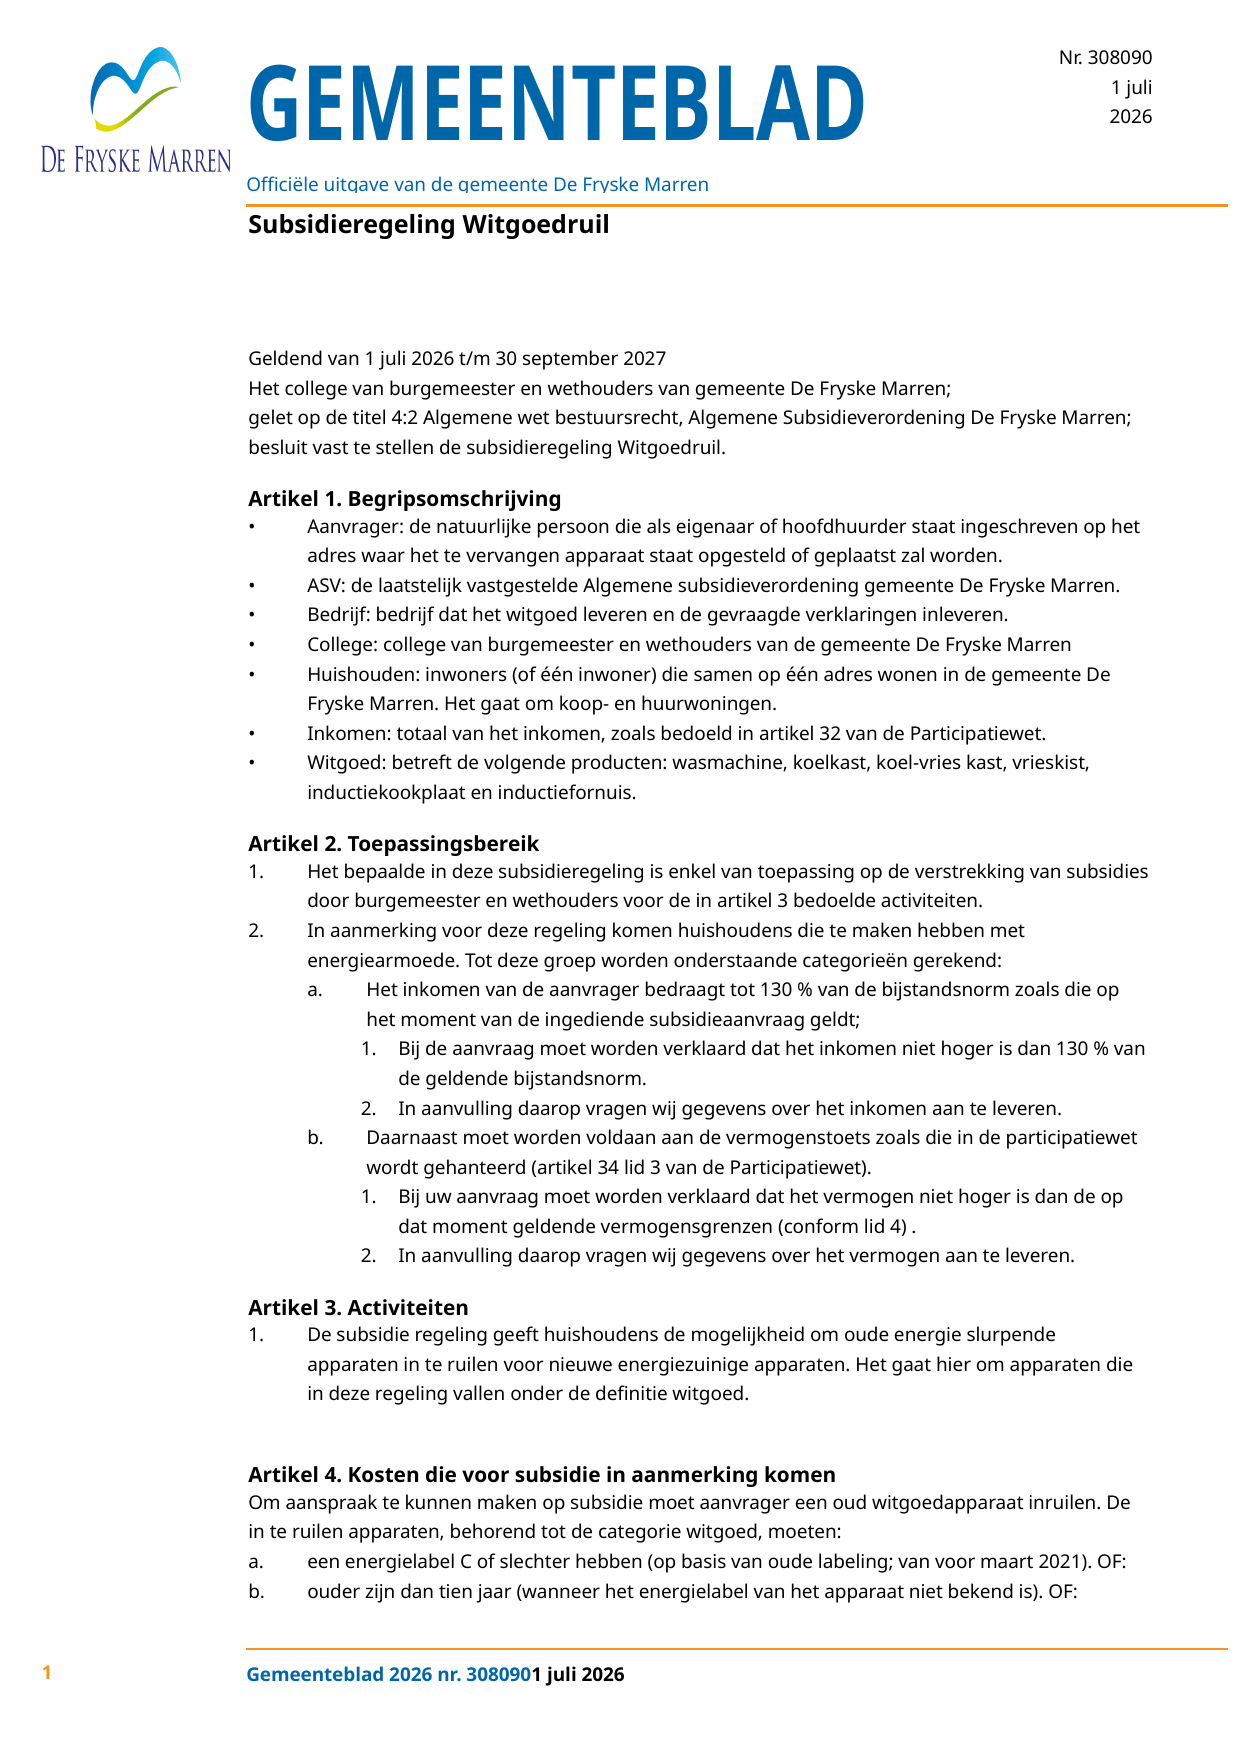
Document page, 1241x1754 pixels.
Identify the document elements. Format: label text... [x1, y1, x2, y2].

list een energielabel C of slechter hebben (op basis van oude labeling; van voor maart 2021). OF: [248, 1548, 1152, 1574]
text Artikel 2. Toepassingsbereik [248, 829, 1152, 858]
list Aanvrager: de natuurlijke persoon die als eigenaar of hoofdhuurder staat ingeschreven op het adres waar het te vervangen apparaat staat opgesteld of geplaatst zal worden. [248, 513, 1152, 568]
list ouder zijn dan tien jaar (wanneer het energielabel van het apparaat niet bekend is). OF: [248, 1578, 1152, 1603]
list Daarnaast moet worden voldaan aan de vermogenstoets zoals die in de participatiewet wordt gehanteerd (artikel 34 lid 3 van de Participatiewet). [307, 1124, 1152, 1179]
list De subsidie regeling geeft huishoudens de mogelijkheid om oude energie slurpende apparaten in te ruilen voor nieuwe energiezuinige apparaten. Het gaat hier om apparaten die in deze regeling vallen onder de definitie witgoed. [248, 1321, 1152, 1406]
list Bij de aanvraag moet worden verklaard dat het inkomen niet hoger is dan 130 % van de geldende bijstandsnorm. [361, 1036, 1152, 1091]
text Om aanspraak te kunnen maken op subsidie moet aanvrager een oud witgoedapparaat inruilen. De in te ruilen apparaten, behorend tot de categorie witgoed, moeten: [248, 1489, 1152, 1544]
picture [41, 47, 231, 172]
text Het college van burgemeester en wethouders van gemeente De Fryske Marren; [248, 375, 1152, 401]
list Het bepaalde in deze subsidieregeling is enkel van toepassing op de verstrekking van subsidies door burgemeester en wethouders voor de in artikel 3 bedoelde activiteiten. [248, 858, 1152, 913]
list In aanvulling daarop vragen wij gegevens over het vermogen aan te leveren. [361, 1243, 1152, 1268]
text besluit vast te stellen de subsidieregeling Witgoedruil. [248, 434, 1152, 460]
text Artikel 3. Activiteiten [248, 1293, 1152, 1321]
list Inkomen: totaal van het inkomen, zoals bedoeld in artikel 32 van de Participatiewet. [248, 720, 1152, 746]
text Artikel 1. Begripsomschrijving [248, 484, 1152, 513]
list In aanvulling daarop vragen wij gegevens over het inkomen aan te leveren. [361, 1095, 1152, 1120]
list Bij uw aanvraag moet worden verklaard dat het vermogen niet hoger is dan de op dat moment geldende vermogensgrenzen (conform lid 4) . [361, 1183, 1152, 1239]
list Witgoed: betreft de volgende producten: wasmachine, koelkast, koel-vries kast, vrieskist, inductiekookplaat en inductiefornuis. [248, 749, 1152, 805]
list Huishouden: inwoners (of één inwoner) die samen op één adres wonen in de gemeente De Fryske Marren. Het gaat om koop- en huurwoningen. [248, 661, 1152, 716]
text Geldend van 1 juli 2026 t/m 30 september 2027 [248, 345, 1152, 371]
text Artikel 4. Kosten die voor subsidie in aanmerking komen [248, 1461, 1152, 1489]
text gelet op de titel 4:2 Algemene wet bestuursrecht, Algemene Subsidieverordening De Fryske Marren; [248, 404, 1152, 430]
list College: college van burgemeester en wethouders van de gemeente De Fryske Marren [248, 631, 1152, 657]
list In aanmerking voor deze regeling komen huishoudens die te maken hebben met energiearmoede. Tot deze groep worden onderstaande categorieën gerekend: [248, 917, 1152, 972]
list ASV: de laatstelijk vastgestelde Algemene subsidieverordening gemeente De Fryske Marren. [248, 572, 1152, 598]
list Bedrijf: bedrijf dat het witgoed leveren en de gevraagde verklaringen inleveren. [248, 602, 1152, 627]
list Het inkomen van de aanvrager bedraagt tot 130 % van de bijstandsnorm zoals die op het moment van de ingediende subsidieaanvraag geldt; [307, 976, 1152, 1032]
text Subsidieregeling Witgoedruil [248, 207, 1152, 241]
